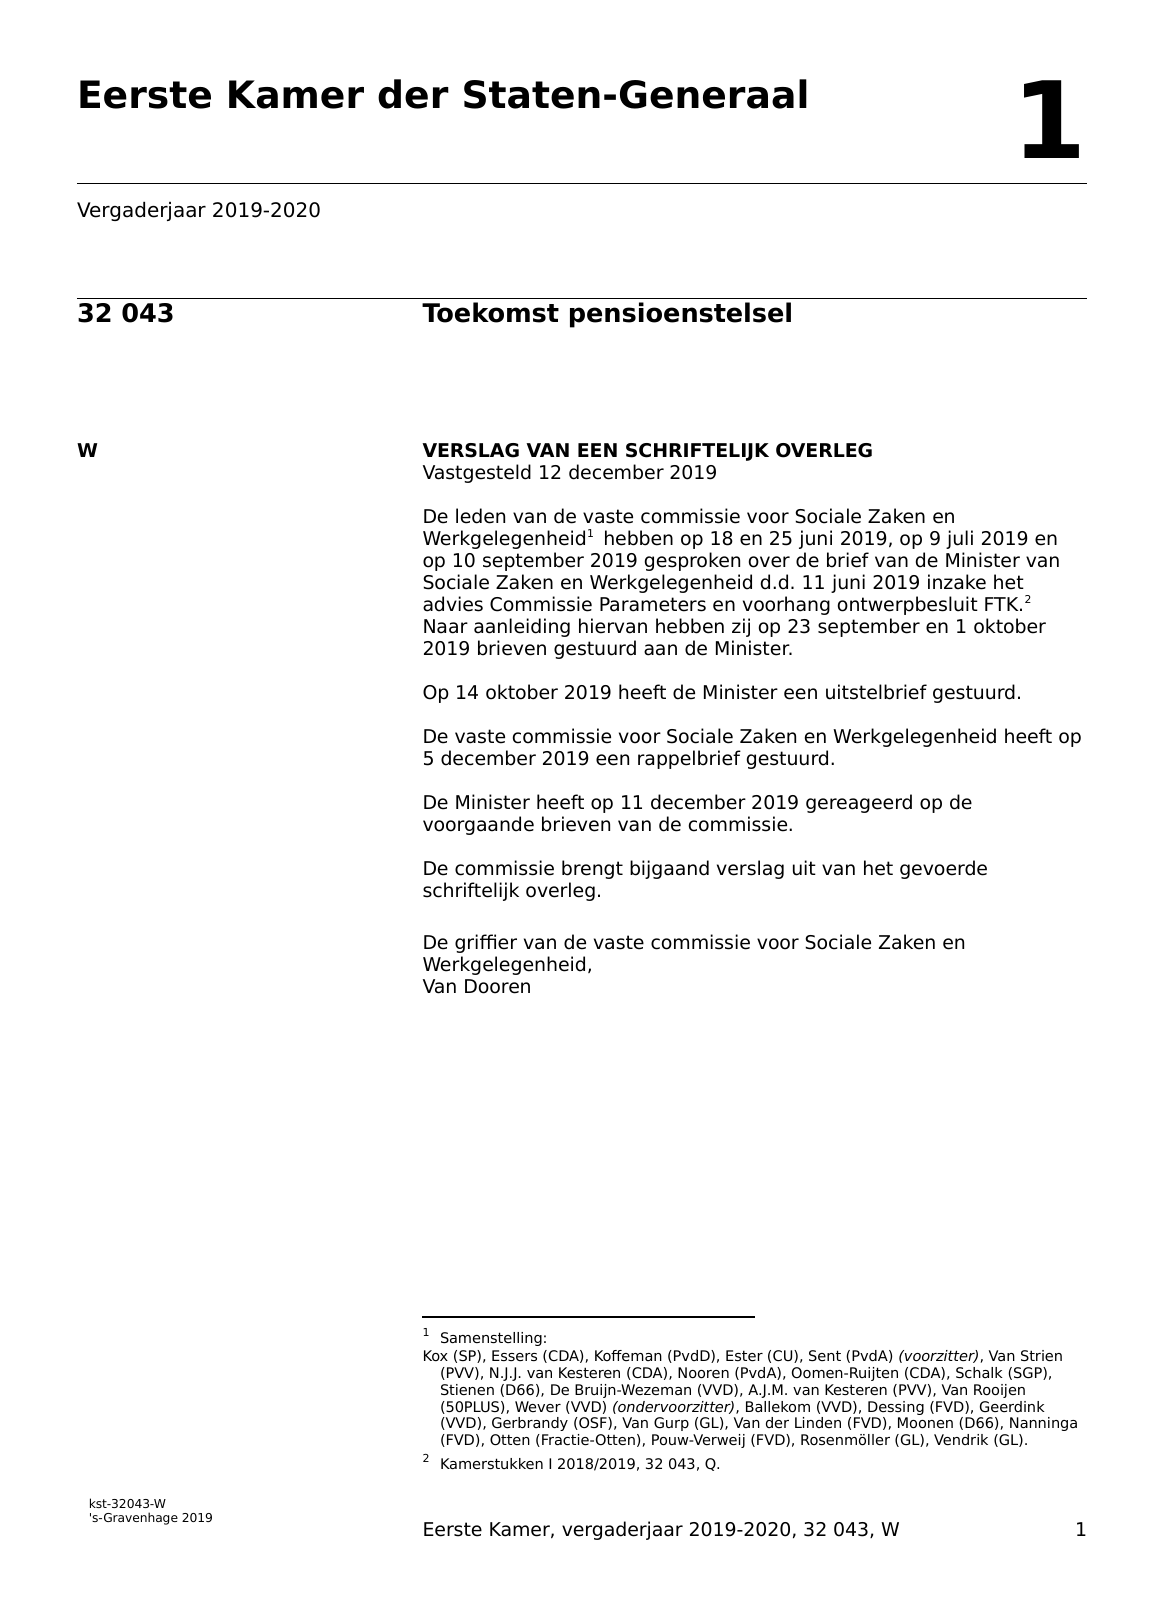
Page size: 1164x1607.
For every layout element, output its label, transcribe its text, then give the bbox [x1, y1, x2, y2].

text Kamerstukken I 2018/2019, 32 043, Q. [422, 1452, 1087, 1474]
table_cell Vergaderjaar 2019-2020 [77, 184, 1087, 298]
text De commissie brengt bijgaand verslag uit van het gevoerde schriftelijk overleg. [422, 858, 1087, 902]
text kst-32043-W [88, 1497, 323, 1511]
table_header Eerste Kamer der Staten-Generaal [77, 59, 886, 183]
text Kox (SP), Essers (CDA), Koffeman (PvdD), Ester (CU), Sent (PvdA) (voorzitter), Van Strien (PVV), N.J.J. van Kesteren (CDA), Nooren (PvdA), Oomen-Ruijten (CDA), Schalk (SGP), Stienen (D66), De Bruijn-Wezeman (VVD), A.J.M. van Kesteren (PVV), Van Rooijen (50PLUS), Wever (VVD) (ondervoorzitter), Ballekom (VVD), Dessing (FVD), Geerdink (VVD), Gerbrandy (OSF), Van Gurp (GL), Van der Linden (FVD), Moonen (D66), Nanninga (FVD), Otten (Fractie-Otten), Pouw-Verweij (FVD), Rosenmöller (GL), Vendrik (GL). [422, 1348, 1087, 1449]
text Naar aanleiding hiervan hebben zij op 23 september en 1 oktober 2019 brieven gestuurd aan de Minister. [422, 616, 1087, 660]
text De vaste commissie voor Sociale Zaken en Werkgelegenheid heeft op 5 december 2019 een rappelbrief gestuurd. [422, 726, 1087, 770]
text Vastgesteld 12 december 2019 [422, 462, 1087, 484]
text De Minister heeft op 11 december 2019 gereageerd op de voorgaande brieven van de commissie. [422, 792, 1087, 836]
text De griffier van de vaste commissie voor Sociale Zaken en Werkgelegenheid, Van Dooren [422, 932, 1087, 998]
text Samenstelling: [422, 1326, 1087, 1348]
subtitle 32 043 Toekomst pensioenstelsel [77, 299, 1087, 329]
text De leden van de vaste commissie voor Sociale Zaken en Werkgelegenheid hebben op 18 en 25 juni 2019, op 9 juli 2019 en op 10 september 2019 gesproken over de brief van de Minister van Sociale Zaken en Werkgelegenheid d.d. 11 juni 2019 inzake het advies Commissie Parameters en voorhang ontwerpbesluit FTK. [422, 506, 1087, 616]
text 's-Gravenhage 2019 [88, 1511, 323, 1525]
subtitle W VERSLAG VAN EEN SCHRIFTELIJK OVERLEG [77, 440, 1087, 462]
text Op 14 oktober 2019 heeft de Minister een uitstelbrief gestuurd. [422, 682, 1087, 704]
table_header 1 [886, 59, 1087, 183]
